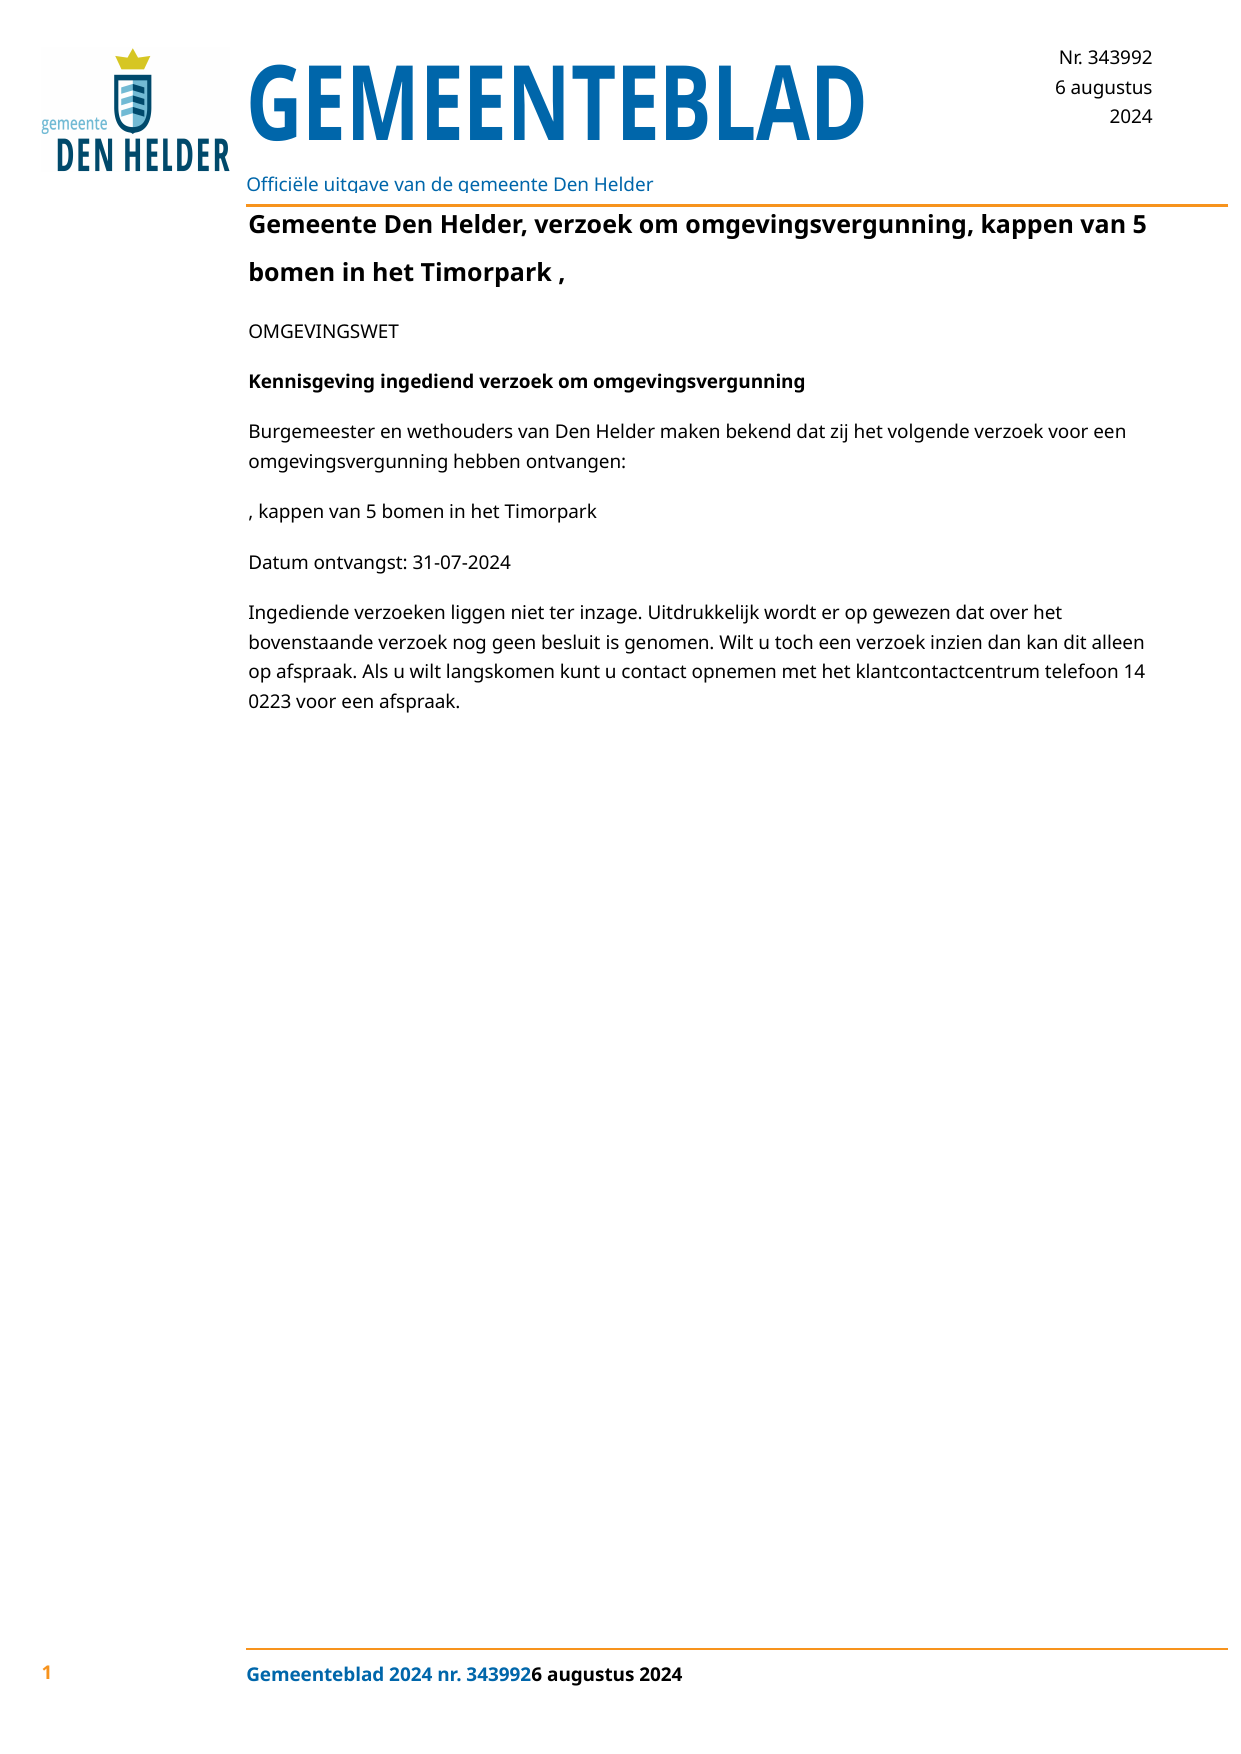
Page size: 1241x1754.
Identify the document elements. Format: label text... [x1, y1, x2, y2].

text Gemeente Den Helder, verzoek om omgevingsvergunning, kappen van 5 bomen in het Timorpark , [248, 207, 1152, 288]
text Kennisgeving ingediend verzoek om omgevingsvergunning [248, 368, 1152, 394]
picture [41, 47, 231, 172]
text Ingediende verzoeken liggen niet ter inzage. Uitdrukkelijk wordt er op gewezen dat over het bovenstaande verzoek nog geen besluit is genomen. Wilt u toch een verzoek inzien dan kan dit alleen op afspraak. Als u wilt langskomen kunt u contact opnemen met het klantcontactcentrum telefoon 14 0223 voor een afspraak. [248, 599, 1152, 714]
picture [182, 144, 187, 165]
picture [130, 157, 135, 172]
picture [63, 144, 68, 165]
text Datum ontvangst: 31-07-2024 [248, 549, 1152, 575]
text OMGEVINGSWET [248, 318, 1152, 344]
picture [100, 154, 106, 172]
picture [220, 160, 224, 172]
text , kappen van 5 bomen in het Timorpark [248, 499, 1152, 524]
text Burgemeester en wethouders van Den Helder maken bekend dat zij het volgende verzoek voor een omgevingsvergunning hebben ontvangen: [248, 419, 1152, 474]
